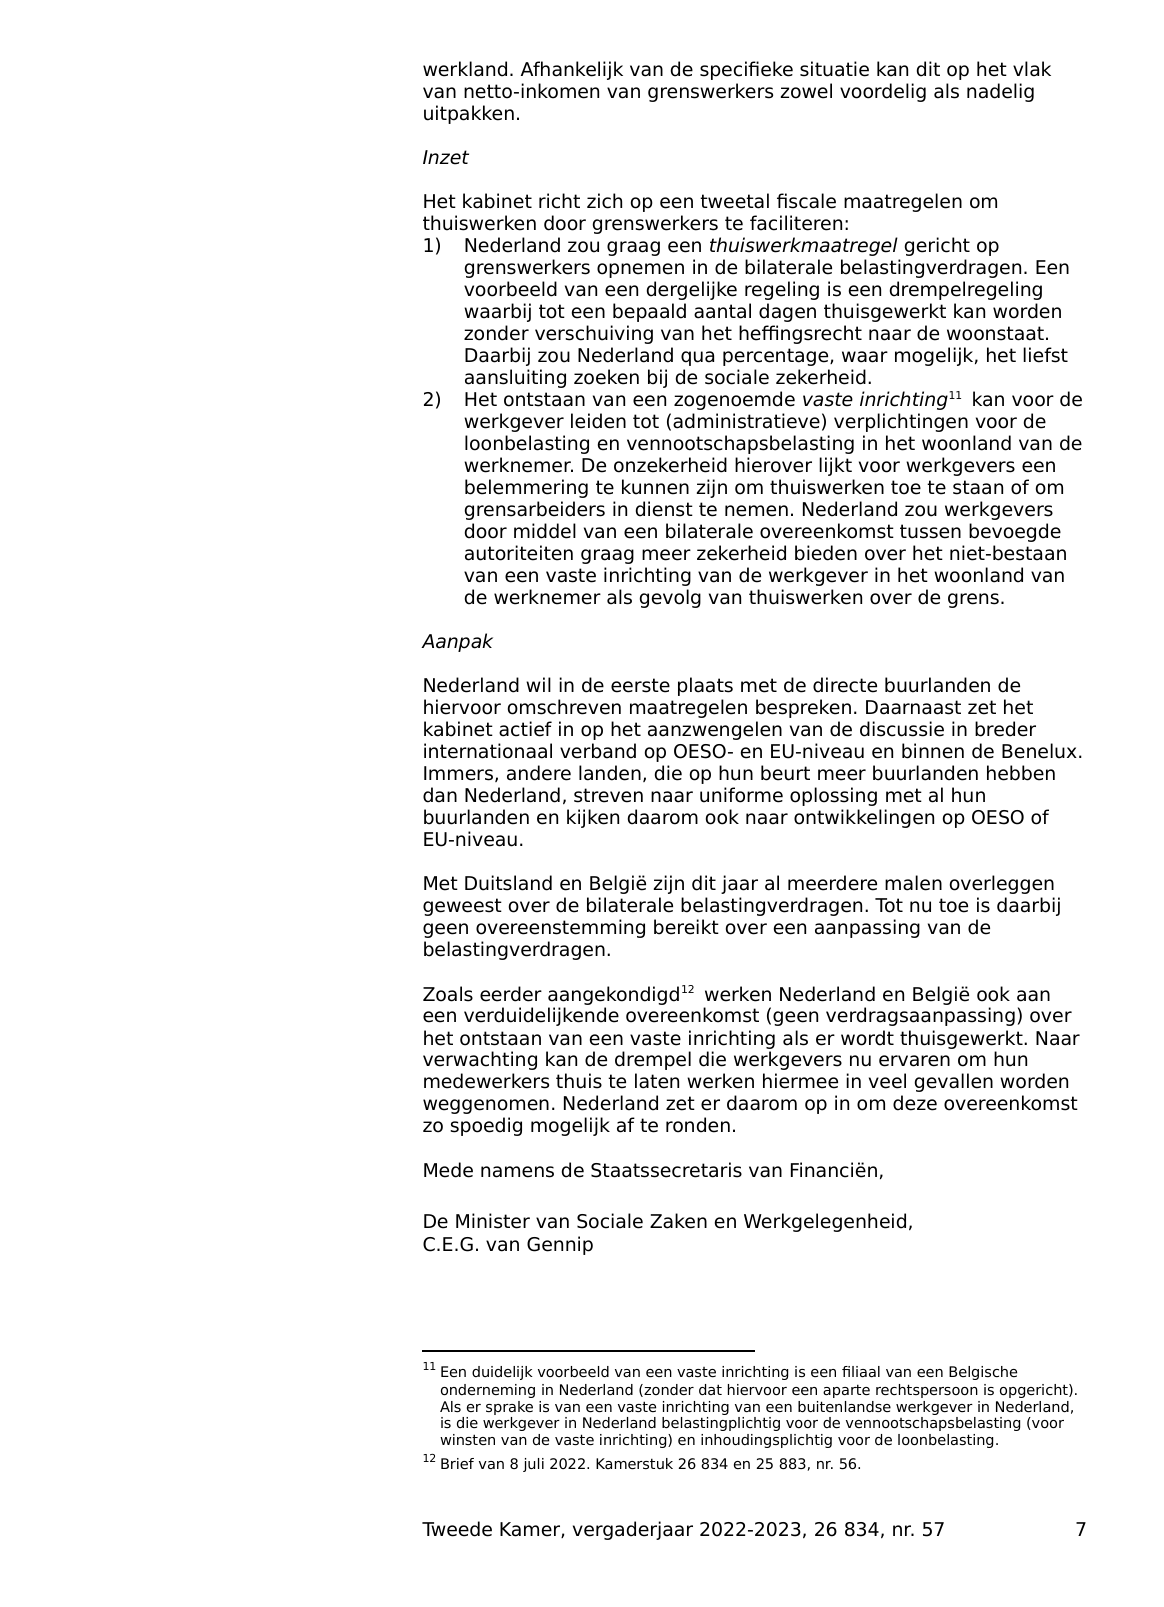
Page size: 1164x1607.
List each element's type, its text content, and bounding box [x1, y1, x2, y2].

text 2) Het ontstaan van een zogenoemde vaste inrichting kan voor de werkgever leiden tot (administratieve) verplichtingen voor de loonbelasting en vennootschapsbelasting in het woonland van de werknemer. De onzekerheid hierover lijkt voor werkgevers een belemmering te kunnen zijn om thuiswerken toe te staan of om grensarbeiders in dienst te nemen. Nederland zou werkgevers door middel van een bilaterale overeenkomst tussen bevoegde autoriteiten graag meer zekerheid bieden over het niet-bestaan van een vaste inrichting van de werkgever in het woonland van de werknemer als gevolg van thuiswerken over de grens. [422, 389, 1087, 609]
text 1) Nederland zou graag een thuiswerkmaatregel gericht op grenswerkers opnemen in de bilaterale belastingverdragen. Een voorbeeld van een dergelijke regeling is een drempelregeling waarbij tot een bepaald aantal dagen thuisgewerkt kan worden zonder verschuiving van het heffingsrecht naar de woonstaat. Daarbij zou Nederland qua percentage, waar mogelijk, het liefst aansluiting zoeken bij de sociale zekerheid. [422, 235, 1087, 389]
text Het kabinet richt zich op een tweetal fiscale maatregelen om thuiswerken door grenswerkers te faciliteren: [422, 191, 1087, 235]
text Nederland wil in de eerste plaats met de directe buurlanden de hiervoor omschreven maatregelen bespreken. Daarnaast zet het kabinet actief in op het aanzwengelen van de discussie in breder internationaal verband op OESO- en EU-niveau en binnen de Benelux. Immers, andere landen, die op hun beurt meer buurlanden hebben dan Nederland, streven naar uniforme oplossing met al hun buurlanden en kijken daarom ook naar ontwikkelingen op OESO of EU-niveau. [422, 675, 1087, 851]
text Een duidelijk voorbeeld van een vaste inrichting is een filiaal van een Belgische onderneming in Nederland (zonder dat hiervoor een aparte rechtspersoon is opgericht). Als er sprake is van een vaste inrichting van een buitenlandse werkgever in Nederland, is die werkgever in Nederland belastingplichtig voor de vennootschapsbelasting (voor winsten van de vaste inrichting) en inhoudingsplichtig voor de loonbelasting. [422, 1360, 1087, 1449]
subtitle Aanpak [422, 631, 1087, 653]
text Zoals eerder aangekondigd werken Nederland en België ook aan een verduidelijkende overeenkomst (geen verdragsaanpassing) over het ontstaan van een vaste inrichting als er wordt thuisgewerkt. Naar verwachting kan de drempel die werkgevers nu ervaren om hun medewerkers thuis te laten werken hiermee in veel gevallen worden weggenomen. Nederland zet er daarom op in om deze overeenkomst zo spoedig mogelijk af te ronden. [422, 983, 1087, 1137]
subtitle Inzet [422, 147, 1087, 169]
text Brief van 8 juli 2022. Kamerstuk 26 834 en 25 883, nr. 56. [422, 1452, 1087, 1474]
text Mede namens de Staatssecretaris van Financiën, [422, 1159, 1087, 1181]
text werkland. Afhankelijk van de specifieke situatie kan dit op het vlak van netto-inkomen van grenswerkers zowel voordelig als nadelig uitpakken. [422, 59, 1087, 125]
text Met Duitsland en België zijn dit jaar al meerdere malen overleggen geweest over de bilaterale belastingverdragen. Tot nu toe is daarbij geen overeenstemming bereikt over een aanpassing van de belastingverdragen. [422, 873, 1087, 961]
text De Minister van Sociale Zaken en Werkgelegenheid, C.E.G. van Gennip [422, 1211, 1087, 1255]
